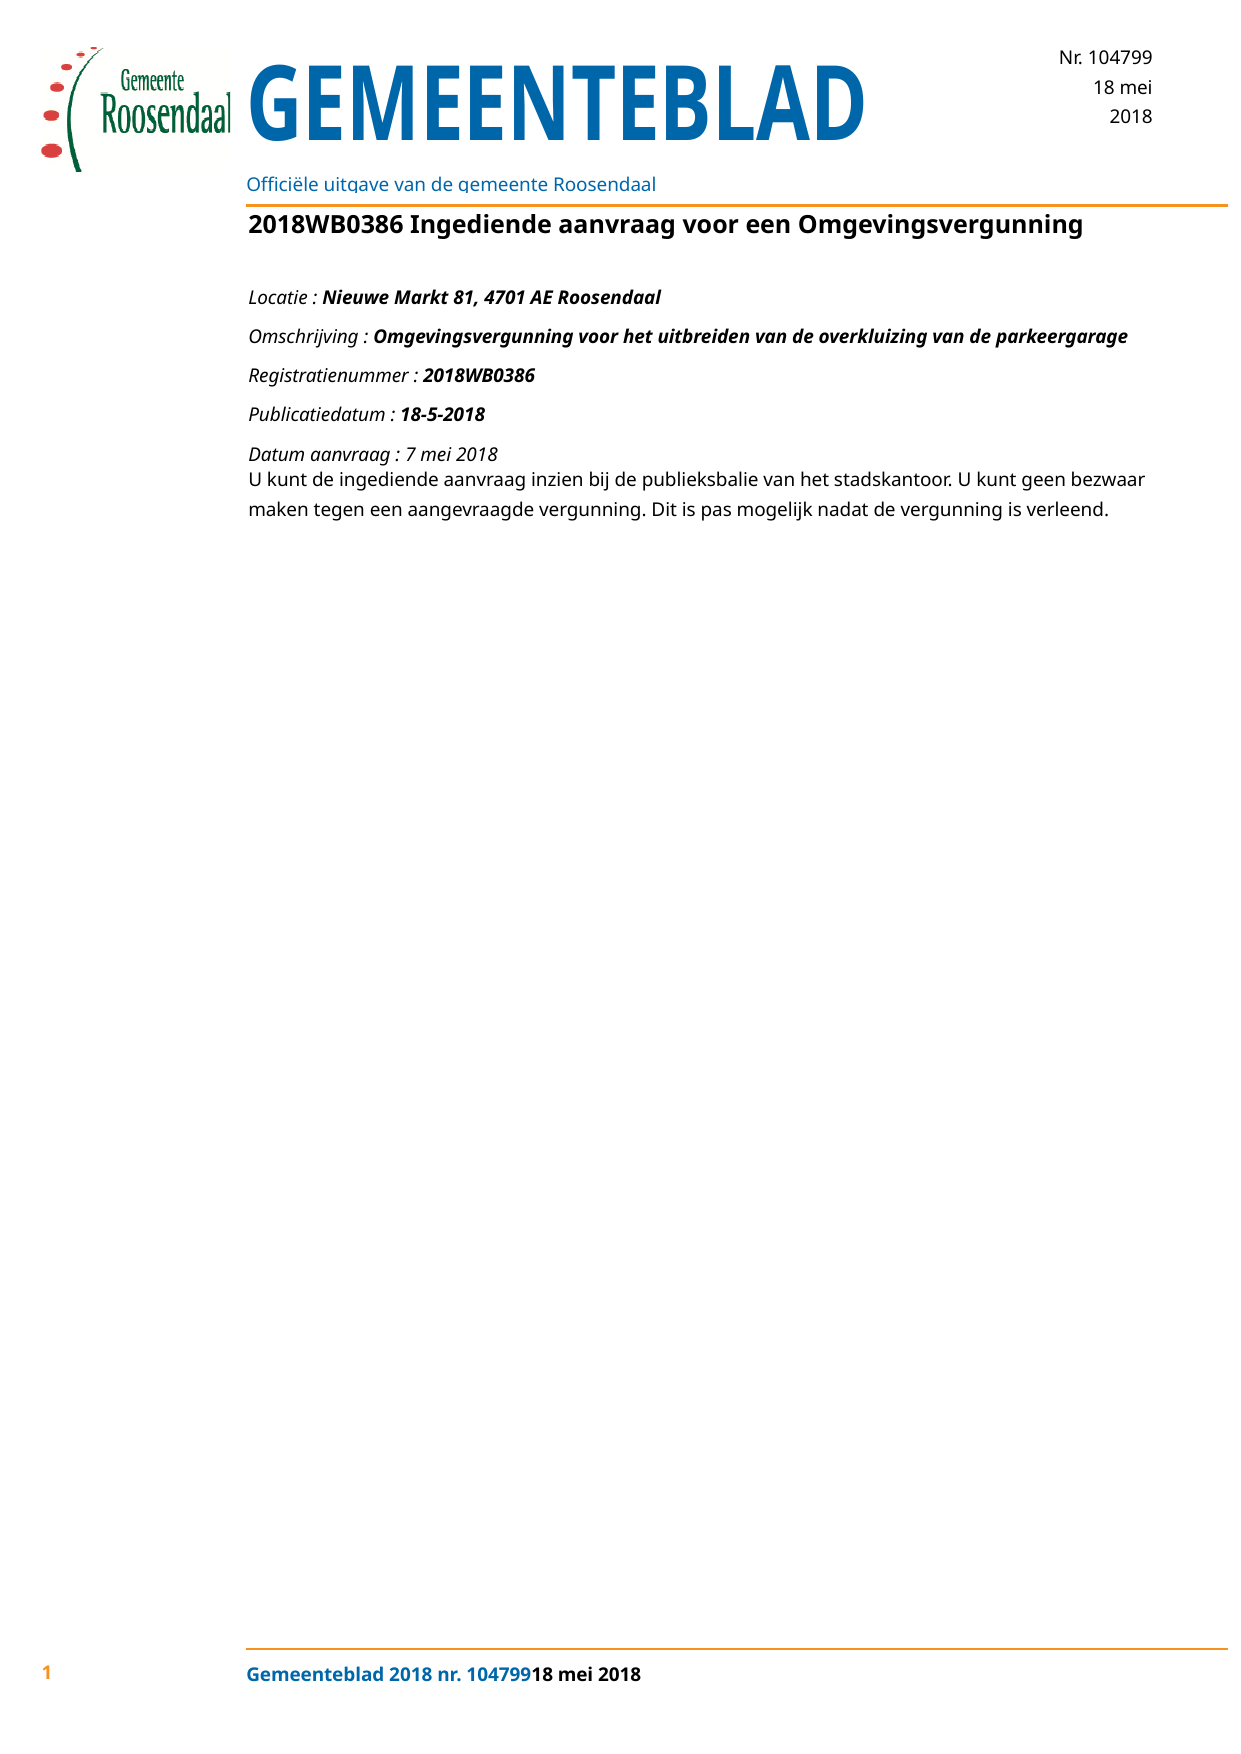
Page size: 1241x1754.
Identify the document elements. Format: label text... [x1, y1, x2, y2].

text Omschrijving : Omgevingsvergunning voor het uitbreiden van de overkluizing van de parkeergarage [248, 323, 1152, 349]
text Datum aanvraag : 7 mei 2018 [248, 441, 1152, 467]
text U kunt de ingediende aanvraag inzien bij de publieksbalie van het stadskantoor. U kunt geen bezwaar maken tegen een aangevraagde vergunning. Dit is pas mogelijk nadat de vergunning is verleend. [248, 467, 1152, 522]
text Locatie : Nieuwe Markt 81, 4701 AE Roosendaal [248, 284, 1152, 309]
text Registratienummer : 2018WB0386 [248, 362, 1152, 388]
picture [41, 47, 231, 172]
text Publicatiedatum : 18-5-2018 [248, 402, 1152, 427]
text 2018WB0386 Ingediende aanvraag voor een Omgevingsvergunning [248, 207, 1152, 241]
